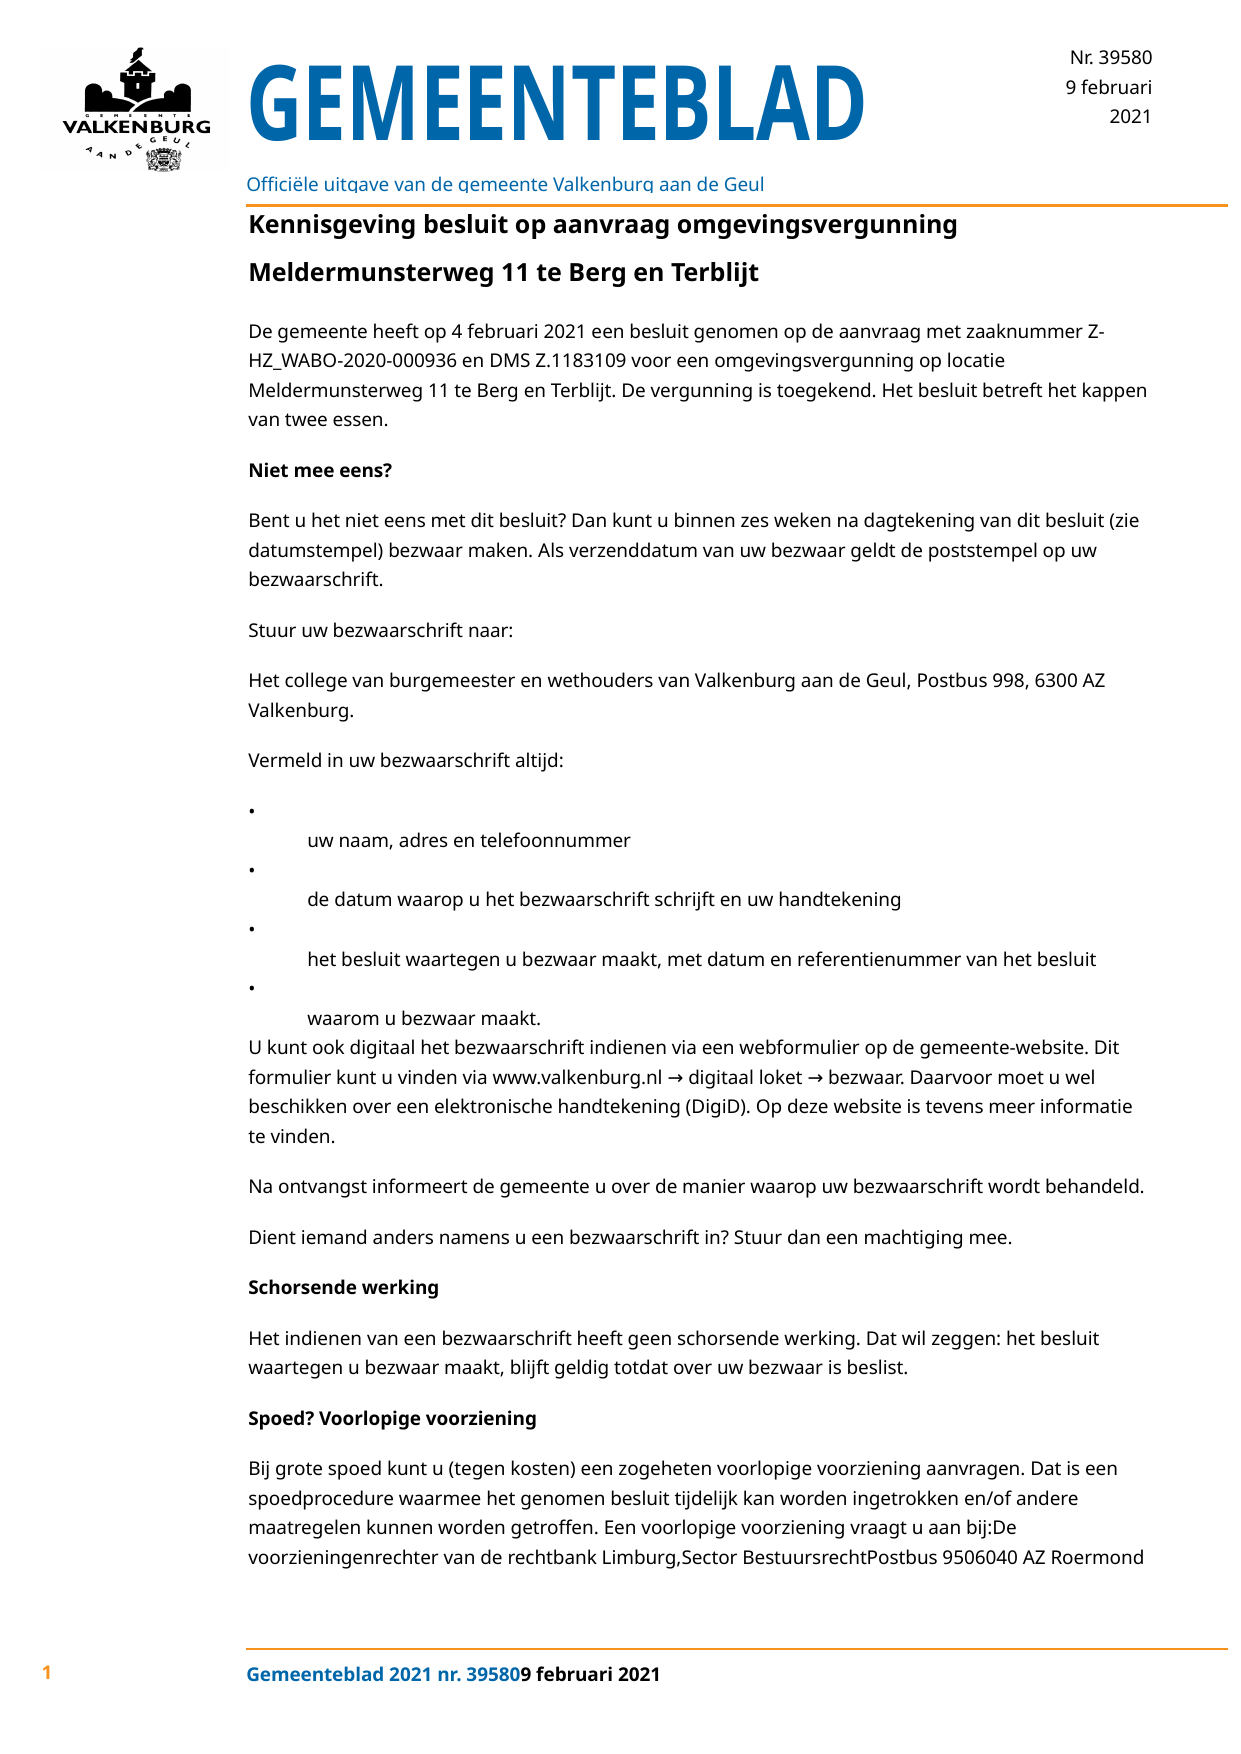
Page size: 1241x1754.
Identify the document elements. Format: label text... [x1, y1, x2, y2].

list de datum waarop u het bezwaarschrift schrijft en uw handtekening [248, 887, 1152, 912]
text Bent u het niet eens met dit besluit? Dan kunt u binnen zes weken na dagtekening van dit besluit (zie datumstempel) bezwaar maken. Als verzenddatum van uw bezwaar geldt de poststempel op uw bezwaarschrift. [248, 507, 1152, 592]
text Vermeld in uw bezwaarschrift altijd: [248, 747, 1152, 773]
text Schorsende werking [248, 1274, 1152, 1300]
text Na ontvangst informeert de gemeente u over de manier waarop uw bezwaarschrift wordt behandeld. [248, 1174, 1152, 1199]
text Dient iemand anders namens u een bezwaarschrift in? Stuur dan een machtiging mee. [248, 1224, 1152, 1250]
list het besluit waartegen u bezwaar maakt, met datum en referentienummer van het besluit [248, 946, 1152, 972]
text Niet mee eens? [248, 457, 1152, 483]
text Stuur uw bezwaarschrift naar: [248, 617, 1152, 643]
text De gemeente heeft op 4 februari 2021 een besluit genomen op de aanvraag met zaaknummer Z-HZ_WABO-2020-000936 en DMS Z.1183109 voor een omgevingsvergunning op locatie Meldermunsterweg 11 te Berg en Terblijt. De vergunning is toegekend. Het besluit betreft het kappen van twee essen. [248, 318, 1152, 432]
list uw naam, adres en telefoonnummer [248, 827, 1152, 853]
text Kennisgeving besluit op aanvraag omgevingsvergunning Meldermunsterweg 11 te Berg en Terblijt [248, 207, 1152, 288]
text U kunt ook digitaal het bezwaarschrift indienen via een webformulier op de gemeente-website. Dit formulier kunt u vinden via www.valkenburg.nl → digitaal loket → bezwaar. Daarvoor moet u wel beschikken over een elektronische handtekening (DigiD). Op deze website is tevens meer informatie te vinden. [248, 1034, 1152, 1149]
text Het indienen van een bezwaarschrift heeft geen schorsende werking. Dat wil zeggen: het besluit waartegen u bezwaar maakt, blijft geldig totdat over uw bezwaar is beslist. [248, 1325, 1152, 1380]
text Het college van burgemeester en wethouders van Valkenburg aan de Geul, Postbus 998, 6300 AZ Valkenburg. [248, 667, 1152, 723]
picture [41, 47, 231, 172]
text Bij grote spoed kunt u (tegen kosten) een zogeheten voorlopige voorziening aanvragen. Dat is een spoedprocedure waarmee het genomen besluit tijdelijk kan worden ingetrokken en/of andere maatregelen kunnen worden getroffen. Een voorlopige voorziening vraagt u aan bij:De voorzieningenrechter van de rechtbank Limburg,Sector BestuursrechtPostbus 9506040 AZ Roermond [248, 1455, 1152, 1570]
text Spoed? Voorlopige voorziening [248, 1405, 1152, 1431]
list waarom u bezwaar maakt. [248, 1005, 1152, 1031]
